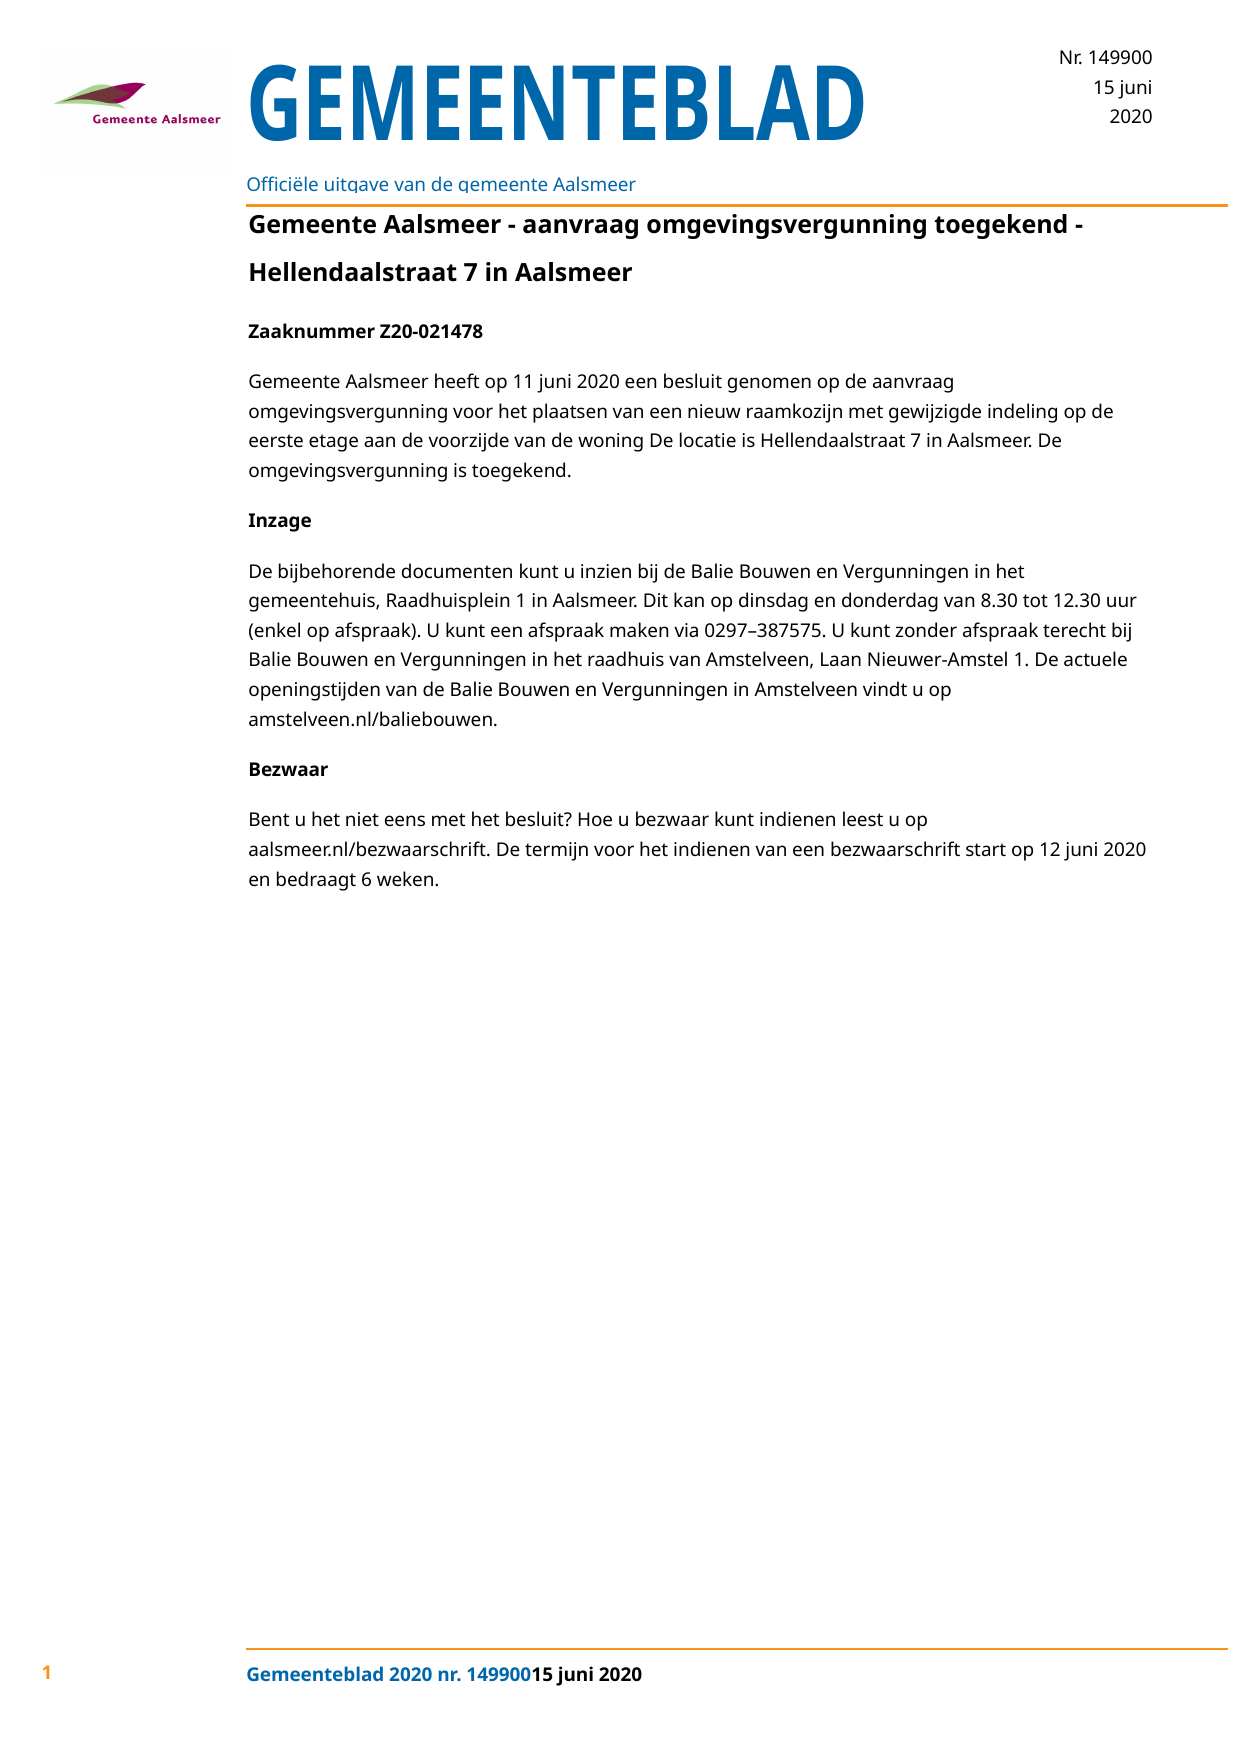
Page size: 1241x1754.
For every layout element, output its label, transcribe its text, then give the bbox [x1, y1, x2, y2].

text Gemeente Aalsmeer - aanvraag omgevingsvergunning toegekend - Hellendaalstraat 7 in Aalsmeer [248, 207, 1152, 288]
picture [41, 47, 231, 172]
text De bijbehorende documenten kunt u inzien bij de Balie Bouwen en Vergunningen in het gemeentehuis, Raadhuisplein 1 in Aalsmeer. Dit kan op dinsdag en donderdag van 8.30 tot 12.30 uur (enkel op afspraak). U kunt een afspraak maken via 0297–387575. U kunt zonder afspraak terecht bij Balie Bouwen en Vergunningen in het raadhuis van Amstelveen, Laan Nieuwer-Amstel 1. De actuele openingstijden van de Balie Bouwen en Vergunningen in Amstelveen vindt u op amstelveen.nl/baliebouwen. [248, 558, 1152, 732]
text Inzage [248, 507, 1152, 533]
text Zaaknummer Z20-021478 [248, 318, 1152, 344]
text Bent u het niet eens met het besluit? Hoe u bezwaar kunt indienen leest u op aalsmeer.nl/bezwaarschrift. De termijn voor het indienen van een bezwaarschrift start op 12 juni 2020 en bedraagt 6 weken. [248, 807, 1152, 892]
text Gemeente Aalsmeer heeft op 11 juni 2020 een besluit genomen op de aanvraag omgevingsvergunning voor het plaatsen van een nieuw raamkozijn met gewijzigde indeling op de eerste etage aan de voorzijde van de woning De locatie is Hellendaalstraat 7 in Aalsmeer. De omgevingsvergunning is toegekend. [248, 368, 1152, 483]
text Bezwaar [248, 756, 1152, 782]
